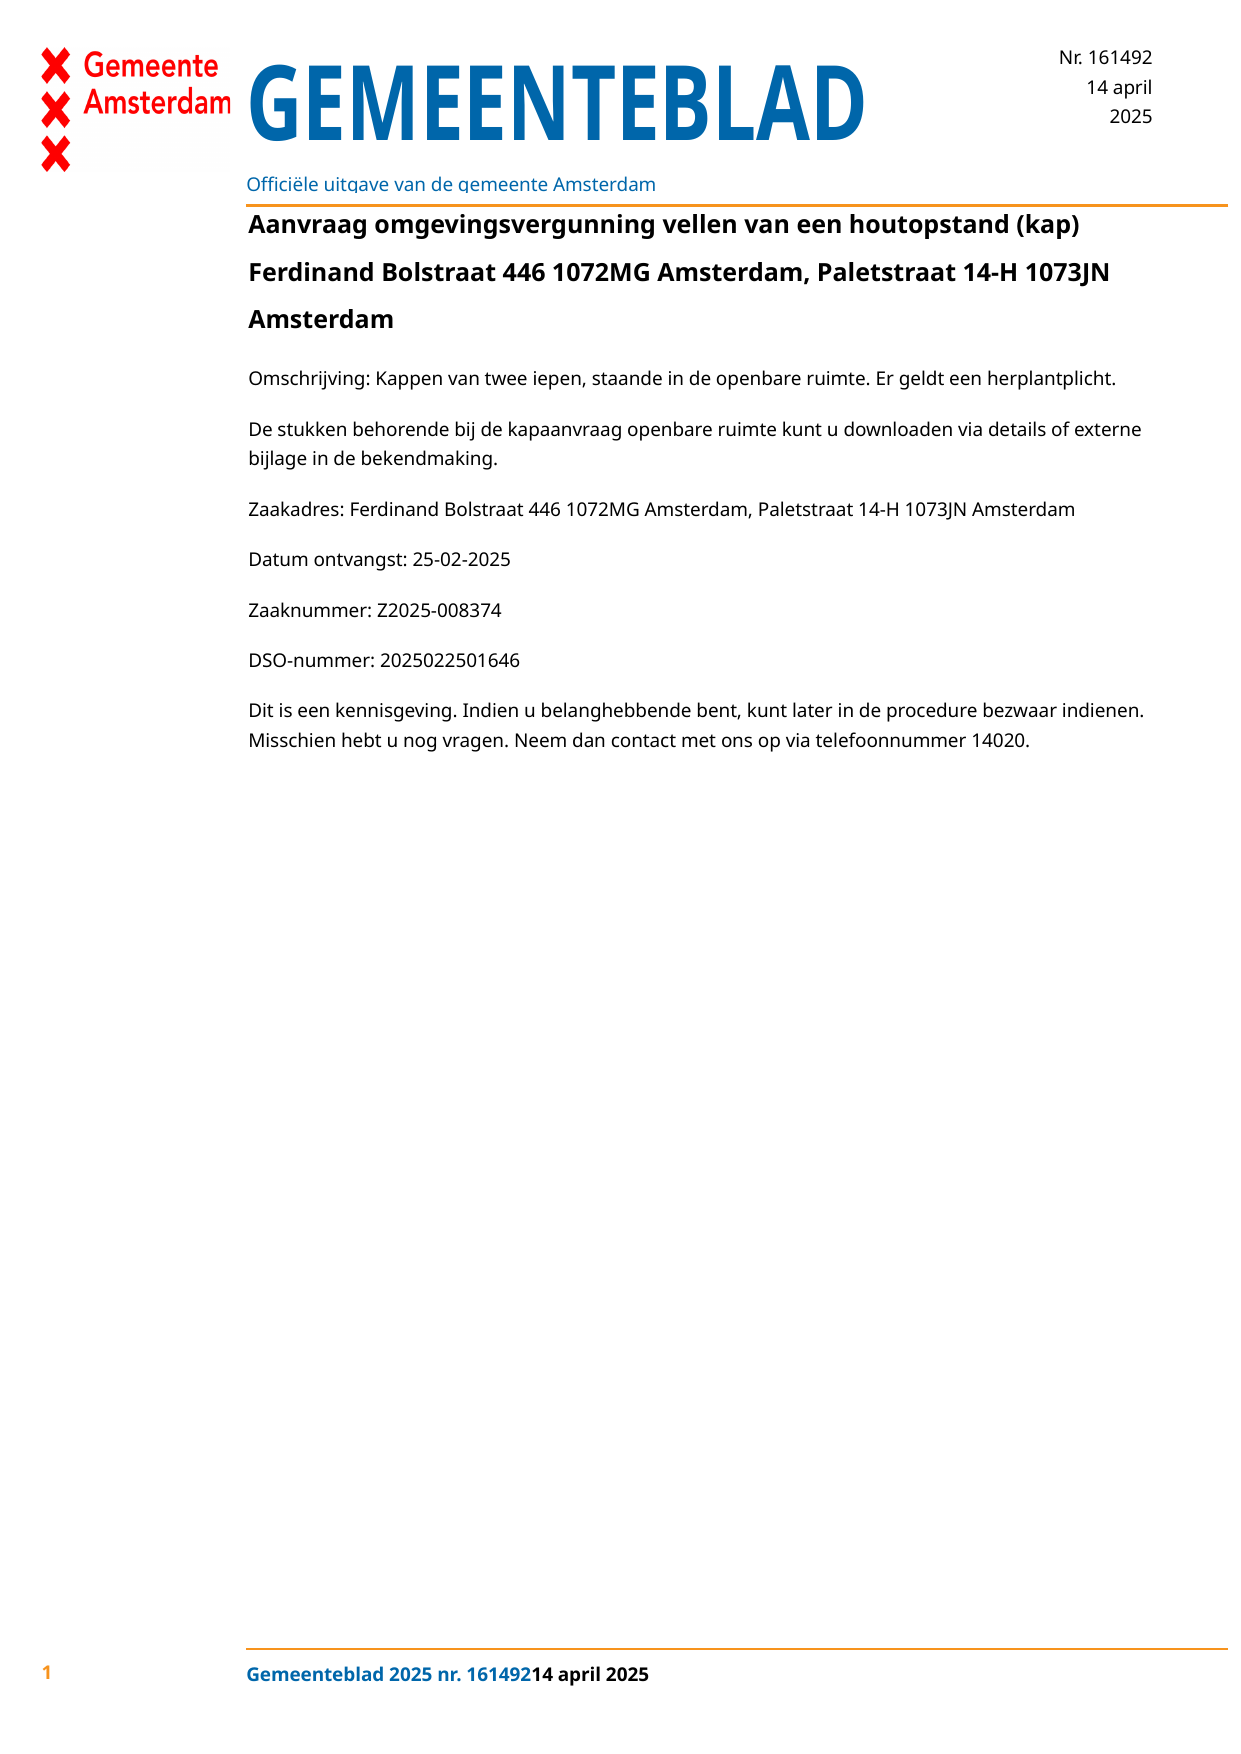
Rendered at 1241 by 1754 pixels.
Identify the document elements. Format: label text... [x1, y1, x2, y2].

text Dit is een kennisgeving. Indien u belanghebbende bent, kunt later in de procedure bezwaar indienen. Misschien hebt u nog vragen. Neem dan contact met ons op via telefoonnummer 14020. [248, 698, 1152, 753]
text Zaaknummer: Z2025-008374 [248, 597, 1152, 622]
text Omschrijving: Kappen van twee iepen, staande in de openbare ruimte. Er geldt een herplantplicht. [248, 366, 1152, 391]
text De stukken behorende bij de kapaanvraag openbare ruimte kunt u downloaden via details of externe bijlage in de bekendmaking. [248, 416, 1152, 471]
text DSO-nummer: 2025022501646 [248, 647, 1152, 673]
text Aanvraag omgevingsvergunning vellen van een houtopstand (kap) Ferdinand Bolstraat 446 1072MG Amsterdam, Paletstraat 14-H 1073JN Amsterdam [248, 207, 1152, 336]
picture [41, 47, 231, 172]
text Zaakadres: Ferdinand Bolstraat 446 1072MG Amsterdam, Paletstraat 14-H 1073JN Amsterdam [248, 496, 1152, 522]
text Datum ontvangst: 25-02-2025 [248, 546, 1152, 572]
